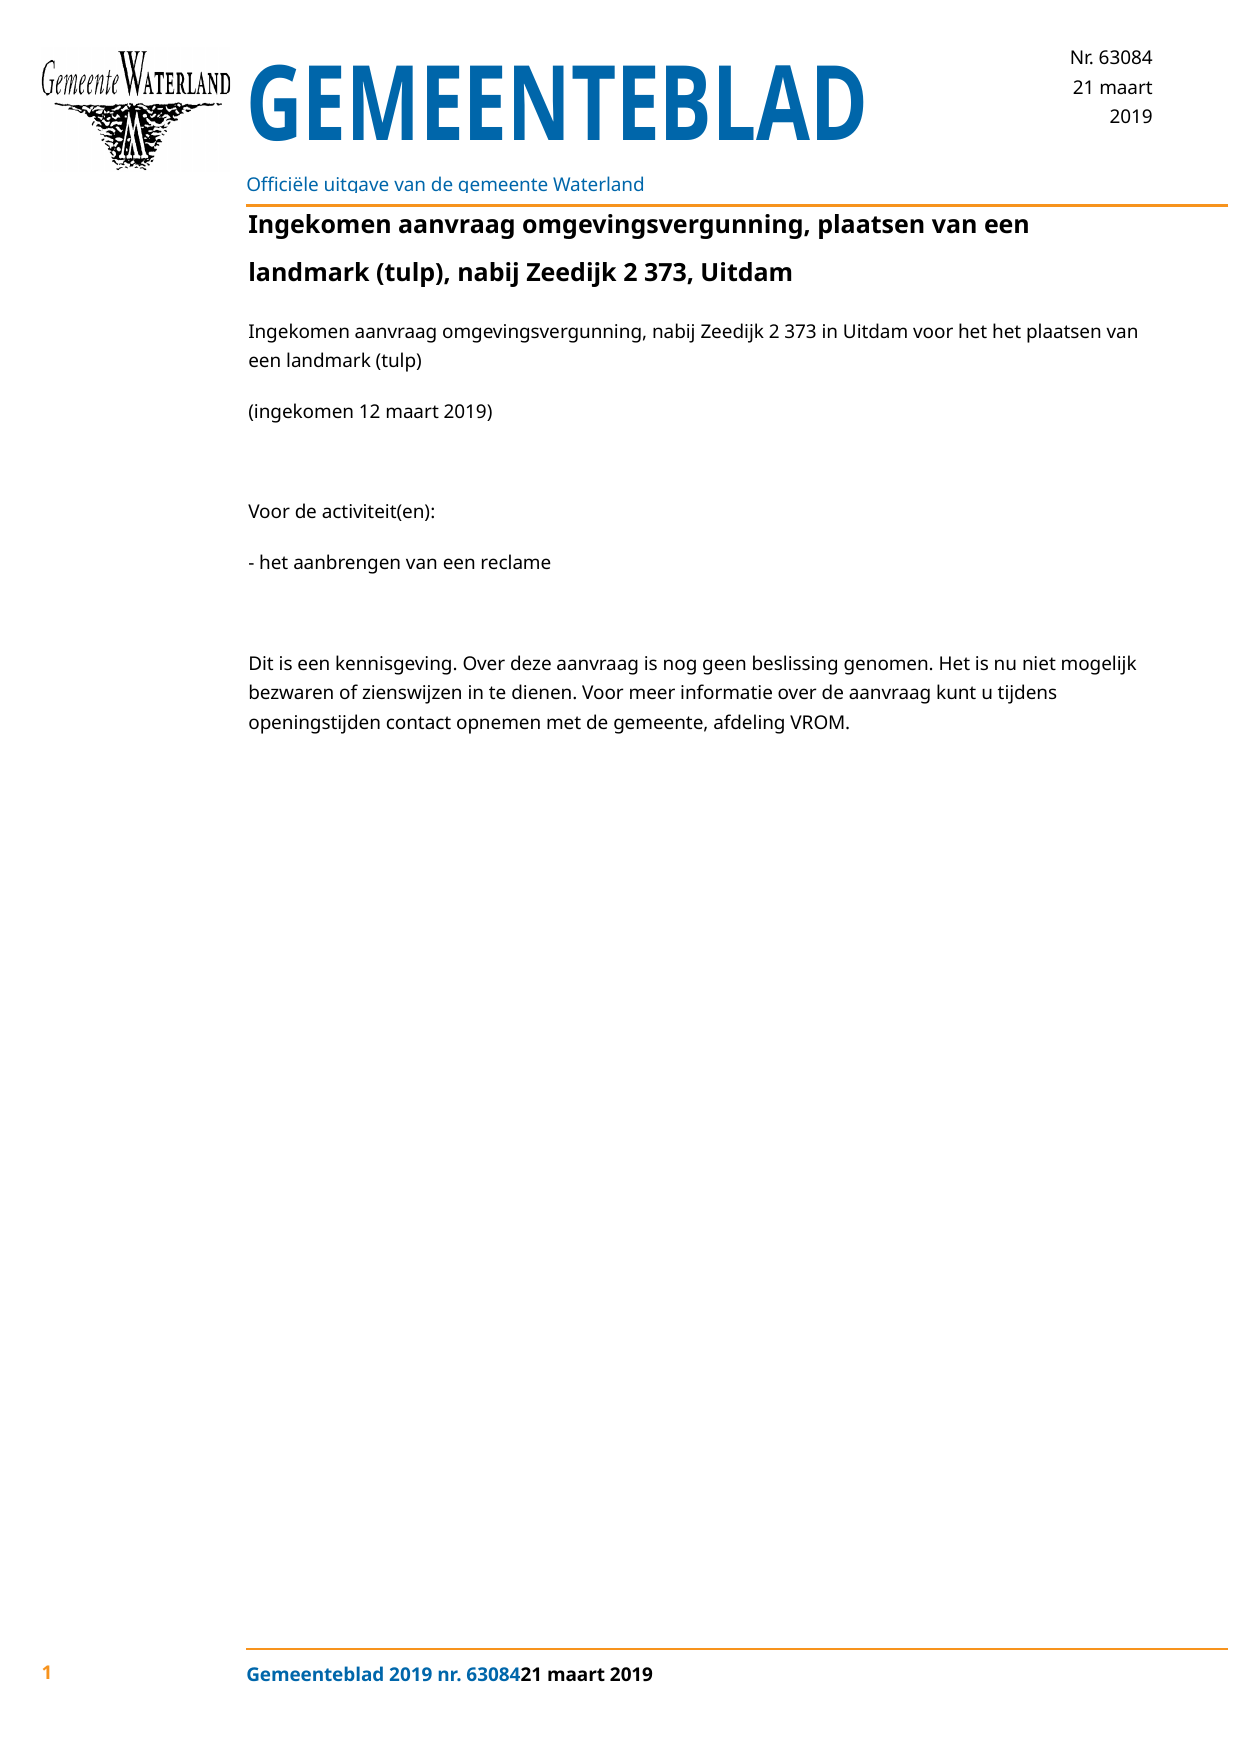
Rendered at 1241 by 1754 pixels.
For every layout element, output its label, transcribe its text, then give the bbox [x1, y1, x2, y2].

text Voor de activiteit(en): [248, 499, 1152, 524]
text (ingekomen 12 maart 2019) [248, 398, 1152, 424]
text Ingekomen aanvraag omgevingsvergunning, nabij Zeedijk 2 373 in Uitdam voor het het plaatsen van een landmark (tulp) [248, 318, 1152, 373]
text Dit is een kennisgeving. Over deze aanvraag is nog geen beslissing genomen. Het is nu niet mogelijk bezwaren of zienswijzen in te dienen. Voor meer informatie over de aanvraag kunt u tijdens openingstijden contact opnemen met de gemeente, afdeling VROM. [248, 650, 1152, 735]
text - het aanbrengen van een reclame [248, 549, 1152, 575]
text Ingekomen aanvraag omgevingsvergunning, plaatsen van een landmark (tulp), nabij Zeedijk 2 373, Uitdam [248, 207, 1152, 288]
picture [41, 47, 231, 172]
